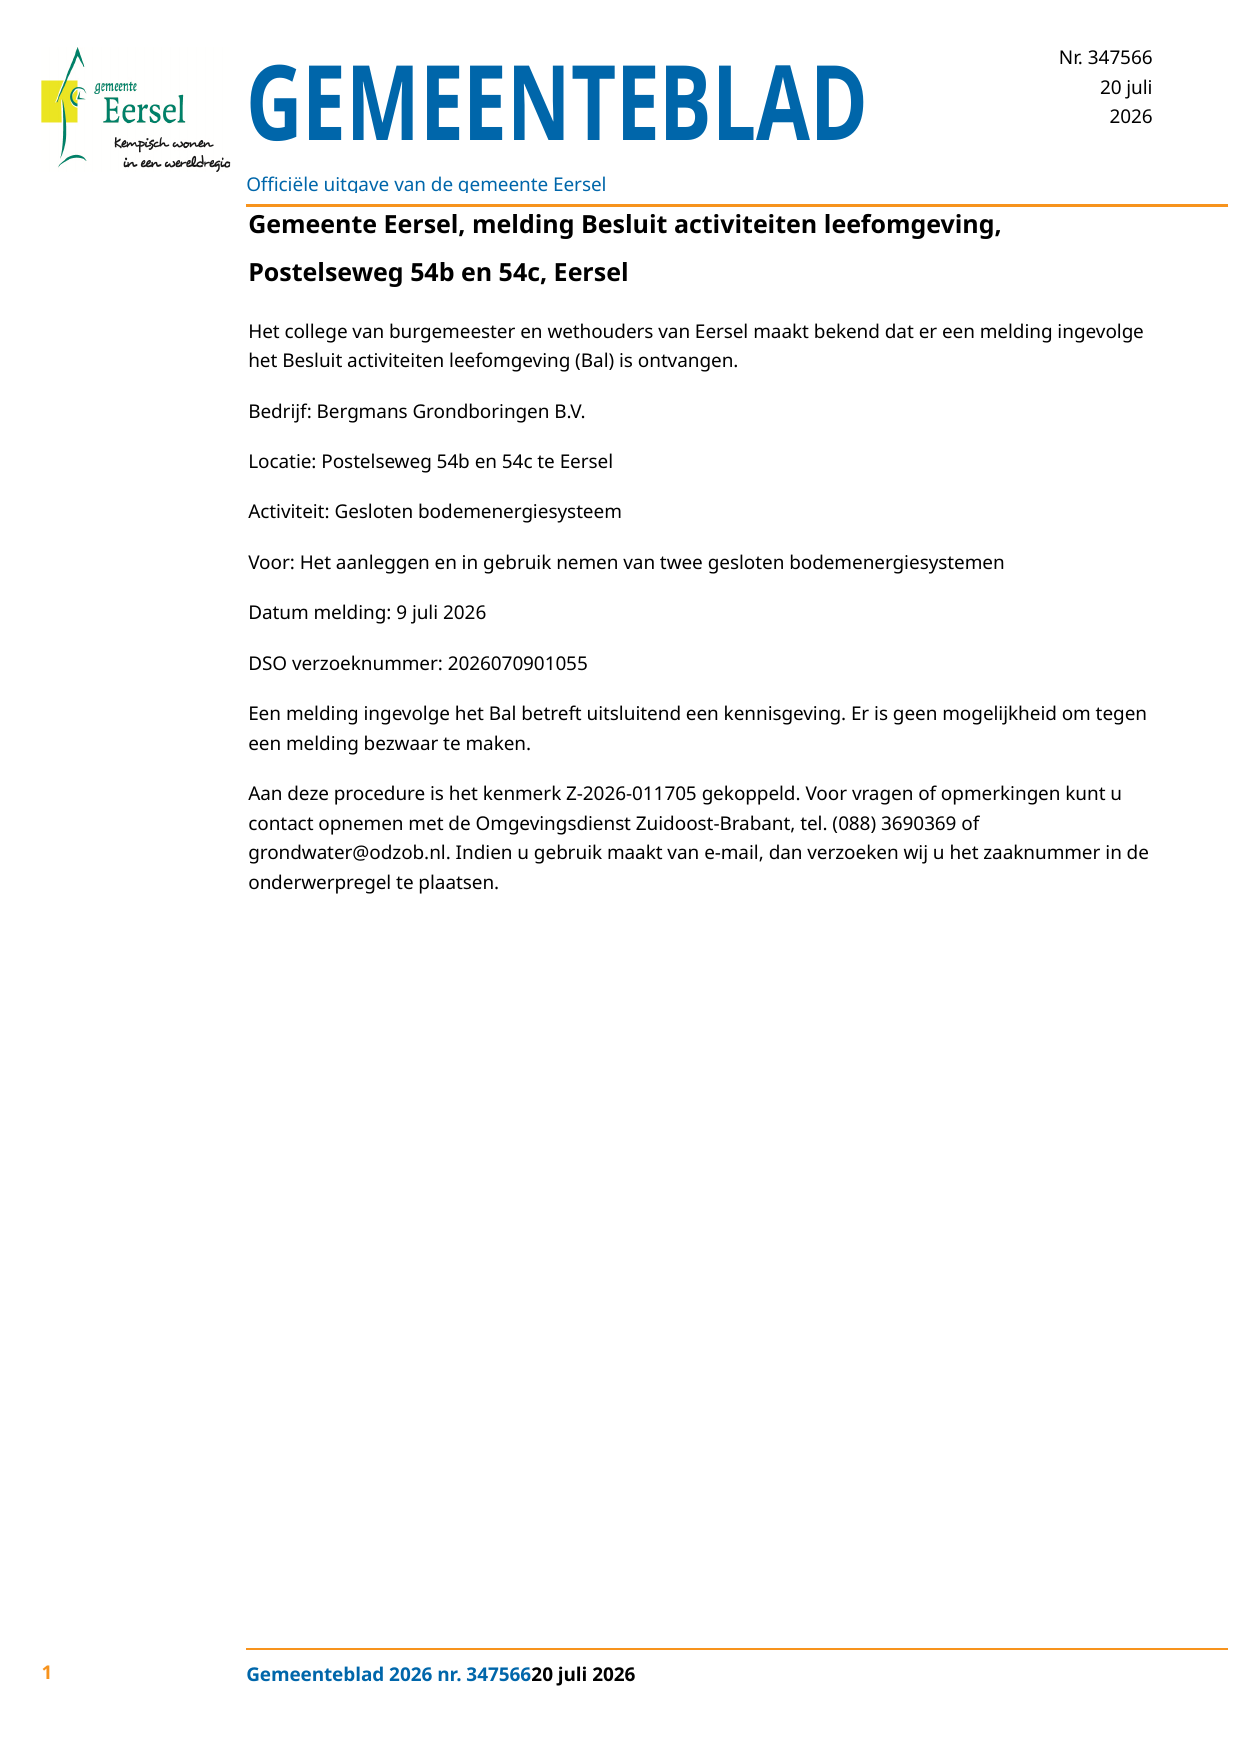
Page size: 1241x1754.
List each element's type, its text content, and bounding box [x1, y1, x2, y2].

text Datum melding: 9 juli 2026 [248, 599, 1152, 625]
picture [41, 47, 231, 172]
text Aan deze procedure is het kenmerk Z-2026-011705 gekoppeld. Voor vragen of opmerkingen kunt u contact opnemen met de Omgevingsdienst Zuidoost-Brabant, tel. (088) 3690369 of grondwater@odzob.nl. Indien u gebruik maakt van e-mail, dan verzoeken wij u het zaaknummer in de onderwerpregel te plaatsen. [248, 780, 1152, 895]
text Het college van burgemeester en wethouders van Eersel maakt bekend dat er een melding ingevolge het Besluit activiteiten leefomgeving (Bal) is ontvangen. [248, 318, 1152, 373]
text Bedrijf: Bergmans Grondboringen B.V. [248, 398, 1152, 424]
text Locatie: Postelseweg 54b en 54c te Eersel [248, 448, 1152, 474]
text Een melding ingevolge het Bal betreft uitsluitend een kennisgeving. Er is geen mogelijkheid om tegen een melding bezwaar te maken. [248, 700, 1152, 756]
text Gemeente Eersel, melding Besluit activiteiten leefomgeving, Postelseweg 54b en 54c, Eersel [248, 207, 1152, 288]
text DSO verzoeknummer: 2026070901055 [248, 650, 1152, 676]
text Activiteit: Gesloten bodemenergiesysteem [248, 499, 1152, 524]
text Voor: Het aanleggen en in gebruik nemen van twee gesloten bodemenergiesystemen [248, 549, 1152, 575]
